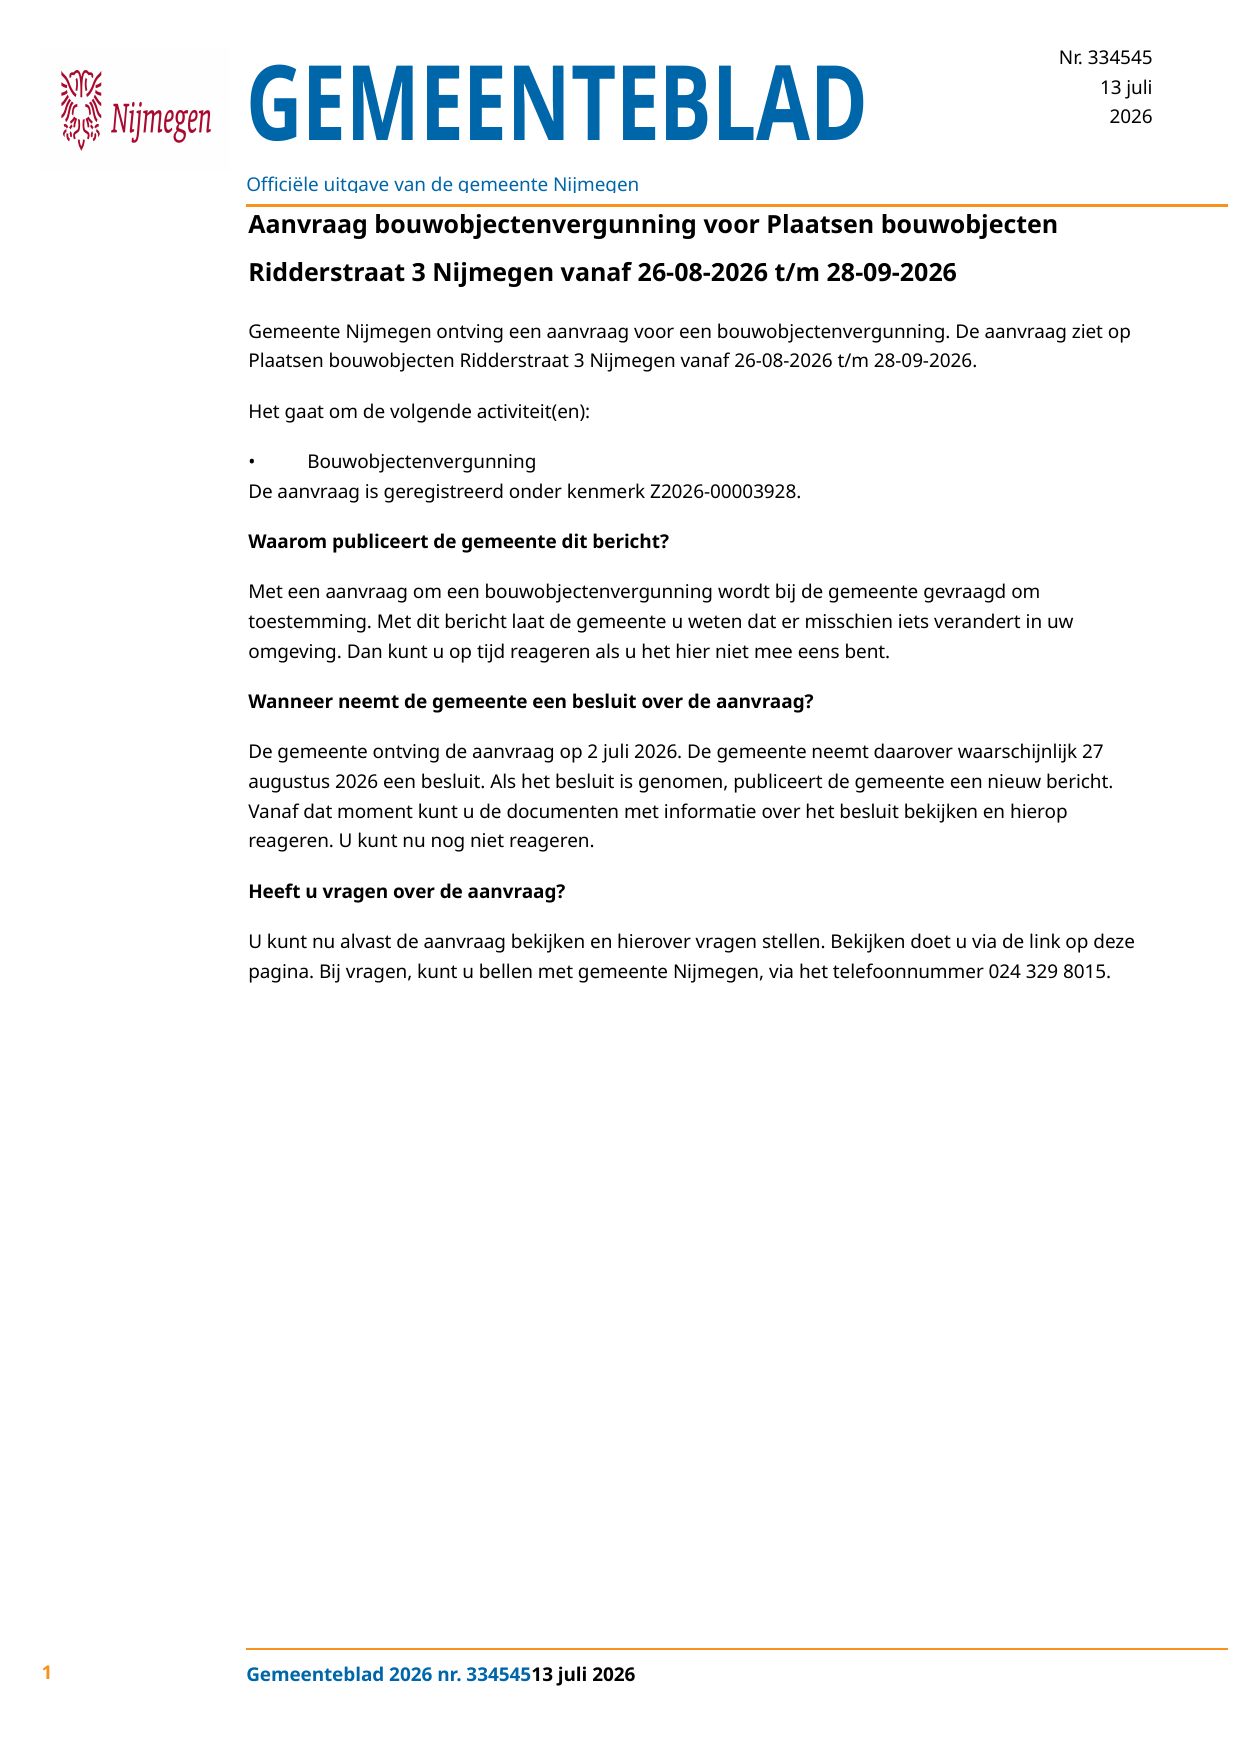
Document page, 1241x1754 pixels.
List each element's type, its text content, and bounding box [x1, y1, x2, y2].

text Aanvraag bouwobjectenvergunning voor Plaatsen bouwobjecten Ridderstraat 3 Nijmegen vanaf 26-08-2026 t/m 28-09-2026 [248, 207, 1152, 288]
text Wanneer neemt de gemeente een besluit over de aanvraag? [248, 688, 1152, 714]
text Het gaat om de volgende activiteit(en): [248, 398, 1152, 424]
text Met een aanvraag om een bouwobjectenvergunning wordt bij de gemeente gevraagd om toestemming. Met dit bericht laat de gemeente u weten dat er misschien iets verandert in uw omgeving. Dan kunt u op tijd reageren als u het hier niet mee eens bent. [248, 579, 1152, 664]
text U kunt nu alvast de aanvraag bekijken en hierover vragen stellen. Bekijken doet u via de link op deze pagina. Bij vragen, kunt u bellen met gemeente Nijmegen, via het telefoonnummer 024 329 8015. [248, 928, 1152, 984]
text Gemeente Nijmegen ontving een aanvraag voor een bouwobjectenvergunning. De aanvraag ziet op Plaatsen bouwobjecten Ridderstraat 3 Nijmegen vanaf 26-08-2026 t/m 28-09-2026. [248, 318, 1152, 373]
list Bouwobjectenvergunning [248, 448, 1152, 474]
text De gemeente ontving de aanvraag op 2 juli 2026. De gemeente neemt daarover waarschijnlijk 27 augustus 2026 een besluit. Als het besluit is genomen, publiceert de gemeente een nieuw bericht. Vanaf dat moment kunt u de documenten met informatie over het besluit bekijken en hierop reageren. U kunt nu nog niet reageren. [248, 739, 1152, 853]
text De aanvraag is geregistreerd onder kenmerk Z2026-00003928. [248, 478, 1152, 504]
picture [41, 47, 231, 172]
text Waarom publiceert de gemeente dit bericht? [248, 528, 1152, 554]
text Heeft u vragen over de aanvraag? [248, 878, 1152, 904]
